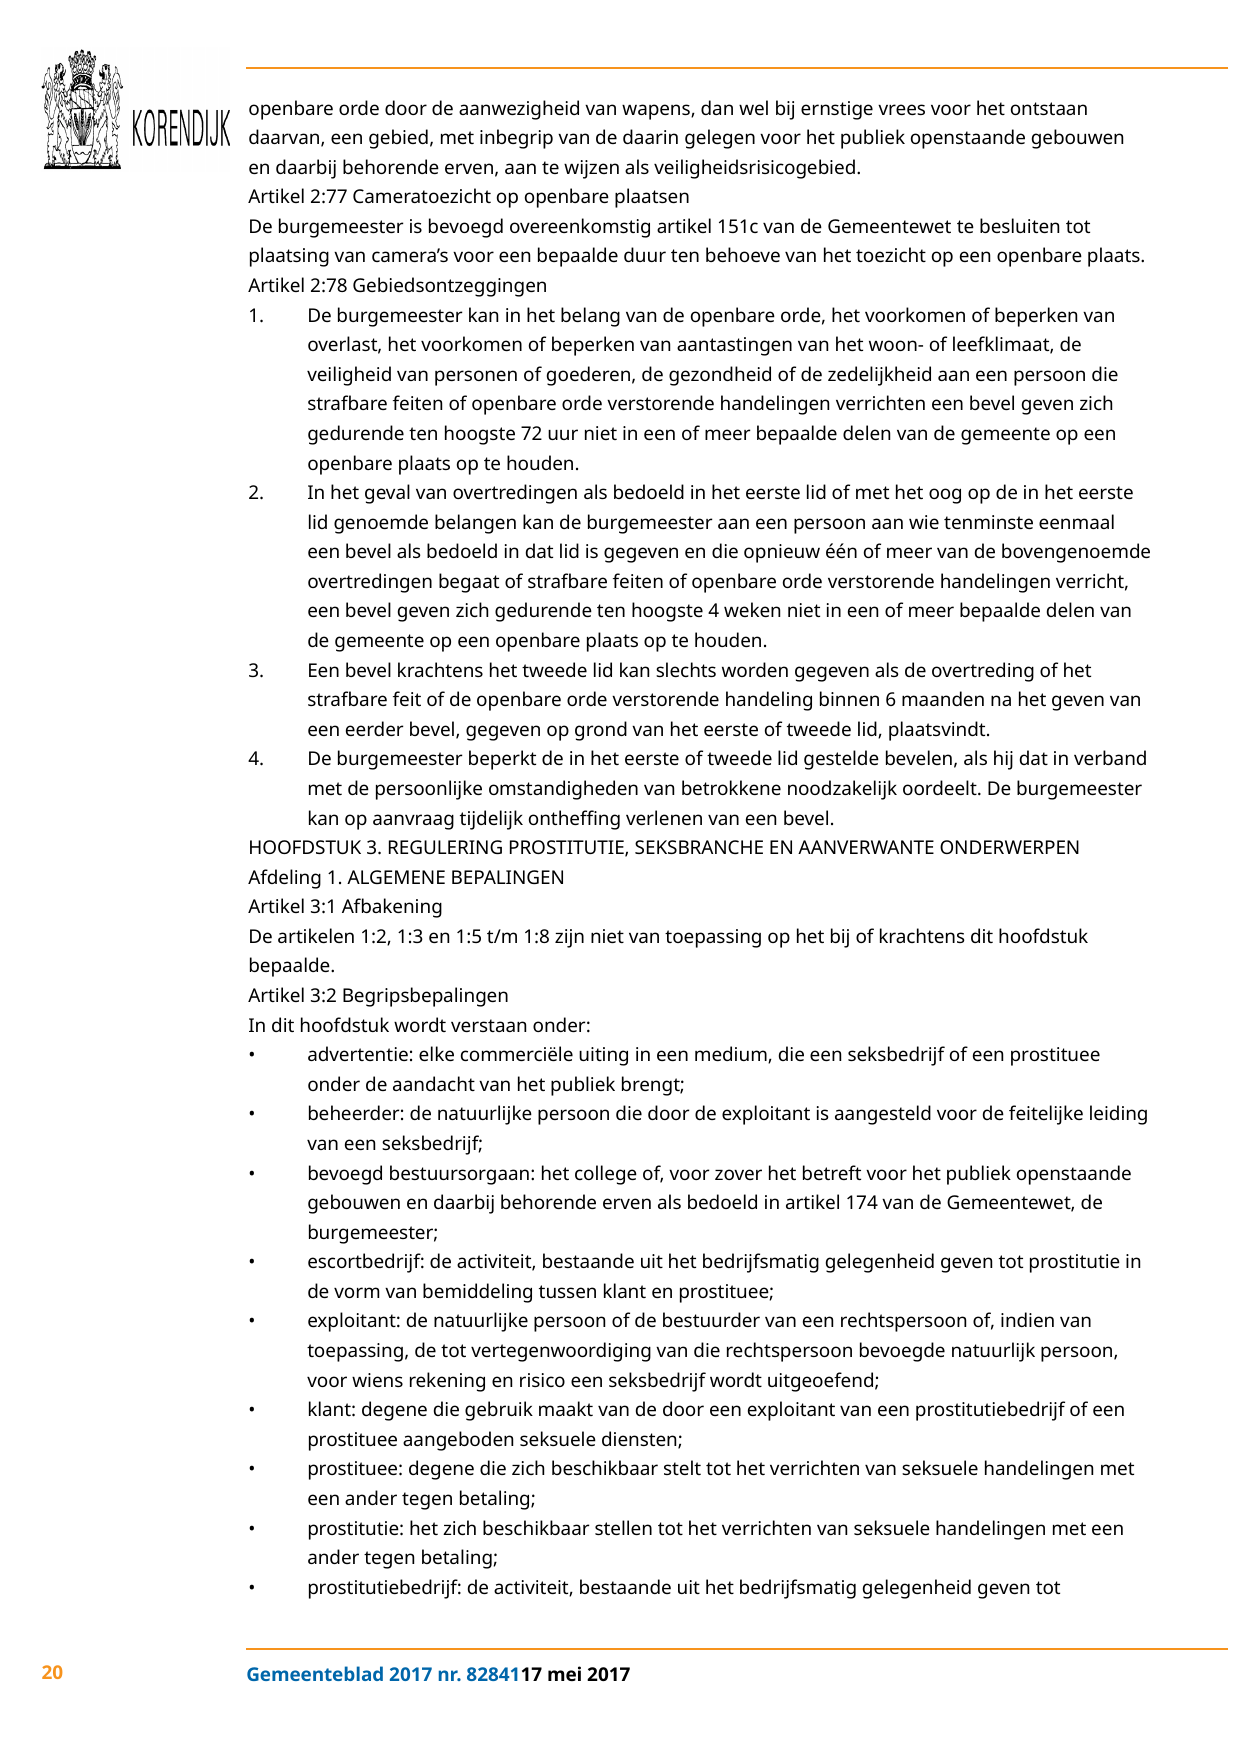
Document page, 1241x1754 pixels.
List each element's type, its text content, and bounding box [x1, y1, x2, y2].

list De burgemeester beperkt de in het eerste of tweede lid gestelde bevelen, als hij dat in verband met de persoonlijke omstandigheden van betrokkene noodzakelijk oordeelt. De burgemeester kan op aanvraag tijdelijk ontheffing verlenen van een bevel. [248, 746, 1152, 831]
text Artikel 3:1 Afbakening [248, 893, 1152, 919]
text Artikel 2:78 Gebiedsontzeggingen [248, 272, 1152, 298]
list prostituee: degene die zich beschikbaar stelt tot het verrichten van seksuele handelingen met een ander tegen betaling; [248, 1456, 1152, 1511]
text De artikelen 1:2, 1:3 en 1:5 t/m 1:8 zijn niet van toepassing op het bij of krachtens dit hoofdstuk bepaalde. [248, 923, 1152, 978]
text Artikel 2:77 Cameratoezicht op openbare plaatsen [248, 183, 1152, 209]
text Artikel 3:2 Begripsbepalingen [248, 982, 1152, 1008]
text HOOFDSTUK 3. REGULERING PROSTITUTIE, SEKSBRANCHE EN AANVERWANTE ONDERWERPEN [248, 834, 1152, 860]
text openbare orde door de aanwezigheid van wapens, dan wel bij ernstige vrees voor het ontstaan daarvan, een gebied, met inbegrip van de daarin gelegen voor het publiek openstaande gebouwen en daarbij behorende erven, aan te wijzen als veiligheidsrisicogebied. [248, 95, 1152, 180]
list In het geval van overtredingen als bedoeld in het eerste lid of met het oog op de in het eerste lid genoemde belangen kan de burgemeester aan een persoon aan wie tenminste eenmaal een bevel als bedoeld in dat lid is gegeven en die opnieuw één of meer van de bovengenoemde overtredingen begaat of strafbare feiten of openbare orde verstorende handelingen verricht, een bevel geven zich gedurende ten hoogste 4 weken niet in een of meer bepaalde delen van de gemeente op een openbare plaats op te houden. [248, 479, 1152, 653]
text Afdeling 1. ALGEMENE BEPALINGEN [248, 864, 1152, 890]
list escortbedrijf: de activiteit, bestaande uit het bedrijfsmatig gelegenheid geven tot prostitutie in de vorm van bemiddeling tussen klant en prostituee; [248, 1248, 1152, 1304]
list bevoegd bestuursorgaan: het college of, voor zover het betreft voor het publiek openstaande gebouwen en daarbij behorende erven als bedoeld in artikel 174 van de Gemeentewet, de burgemeester; [248, 1160, 1152, 1245]
text De burgemeester is bevoegd overeenkomstig artikel 151c van de Gemeentewet te besluiten tot plaatsing van camera’s voor een bepaalde duur ten behoeve van het toezicht op een openbare plaats. [248, 213, 1152, 268]
list De burgemeester kan in het belang van de openbare orde, het voorkomen of beperken van overlast, het voorkomen of beperken van aantastingen van het woon- of leefklimaat, de veiligheid van personen of goederen, de gezondheid of de zedelijkheid aan een persoon die strafbare feiten of openbare orde verstorende handelingen verrichten een bevel geven zich gedurende ten hoogste 72 uur niet in een of meer bepaalde delen van de gemeente op een openbare plaats op te houden. [248, 302, 1152, 476]
list prostitutie: het zich beschikbaar stellen tot het verrichten van seksuele handelingen met een ander tegen betaling; [248, 1515, 1152, 1570]
list prostitutiebedrijf: de activiteit, bestaande uit het bedrijfsmatig gelegenheid geven tot [248, 1574, 1152, 1600]
list Een bevel krachtens het tweede lid kan slechts worden gegeven als de overtreding of het strafbare feit of de openbare orde verstorende handeling binnen 6 maanden na het geven van een eerder bevel, gegeven op grond van het eerste of tweede lid, plaatsvindt. [248, 657, 1152, 742]
list exploitant: de natuurlijke persoon of de bestuurder van een rechtspersoon of, indien van toepassing, de tot vertegenwoordiging van die rechtspersoon bevoegde natuurlijk persoon, voor wiens rekening en risico een seksbedrijf wordt uitgeoefend; [248, 1308, 1152, 1393]
list advertentie: elke commerciële uiting in een medium, die een seksbedrijf of een prostituee onder de aandacht van het publiek brengt; [248, 1041, 1152, 1097]
list klant: degene die gebruik maakt van de door een exploitant van een prostitutiebedrijf of een prostituee aangeboden seksuele diensten; [248, 1396, 1152, 1452]
list beheerder: de natuurlijke persoon die door de exploitant is aangesteld voor de feitelijke leiding van een seksbedrijf; [248, 1101, 1152, 1156]
picture [41, 47, 231, 172]
text In dit hoofdstuk wordt verstaan onder: [248, 1012, 1152, 1038]
